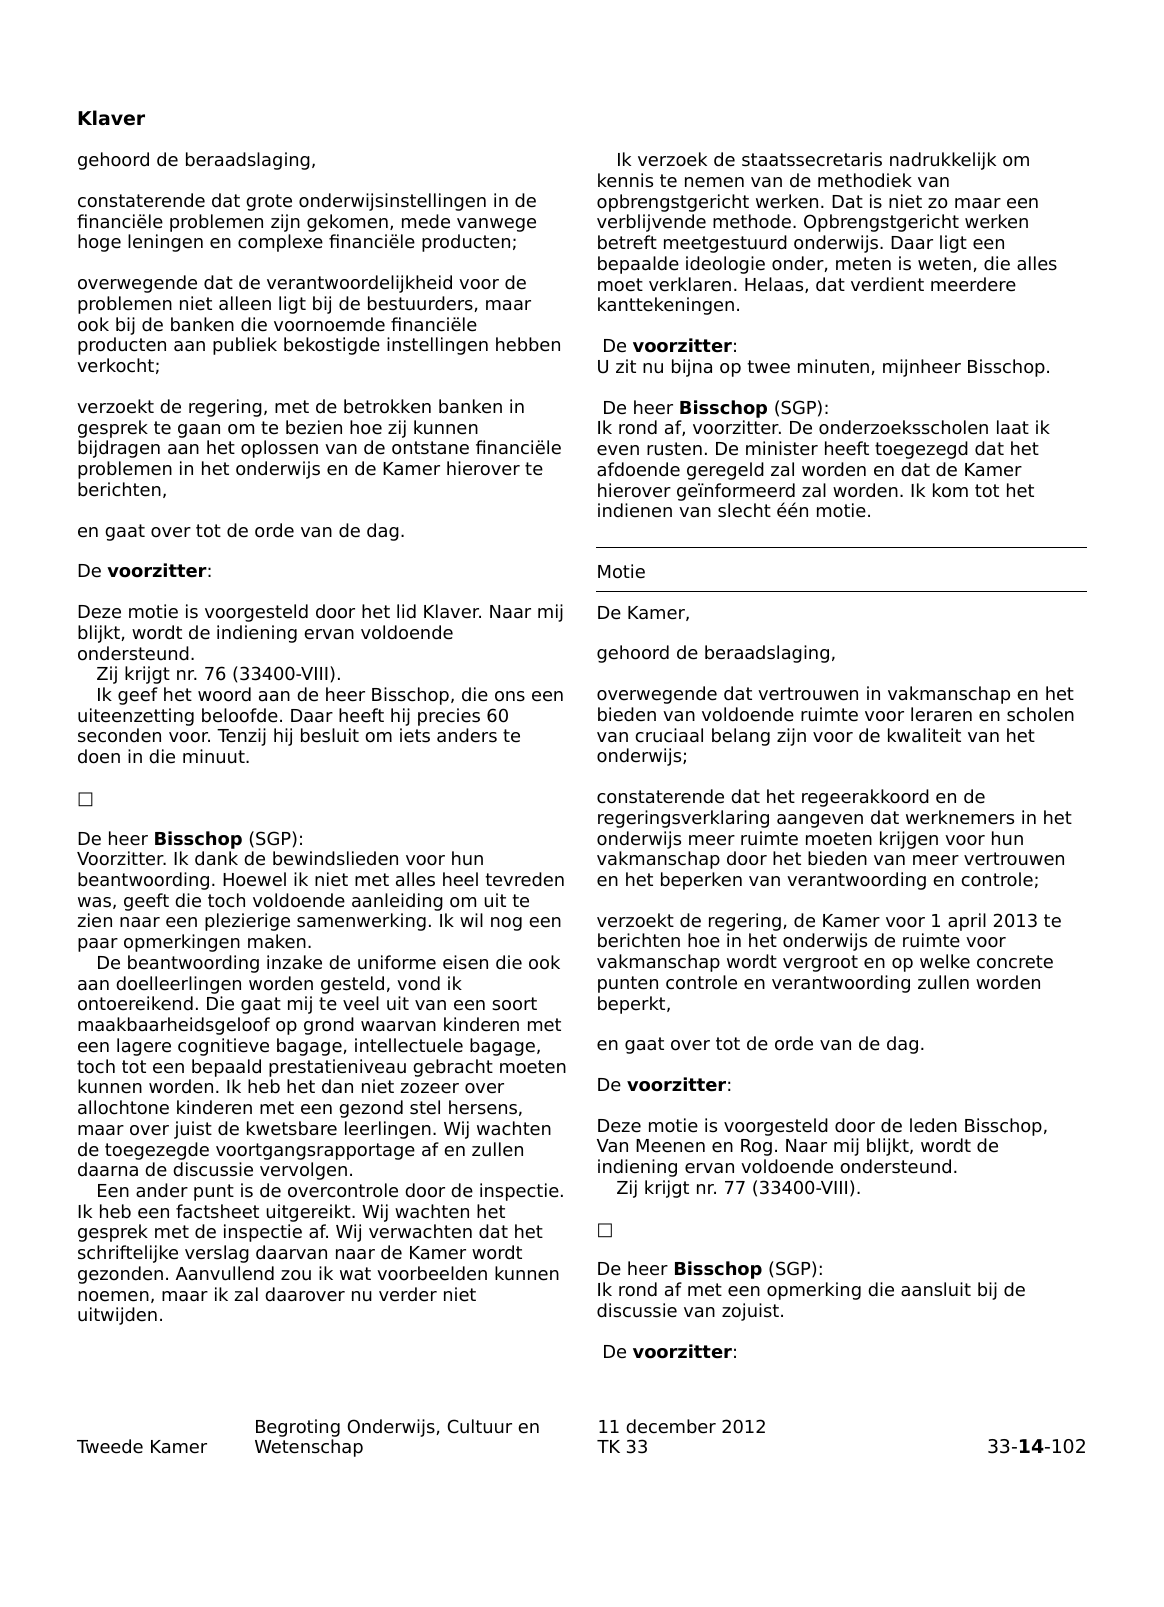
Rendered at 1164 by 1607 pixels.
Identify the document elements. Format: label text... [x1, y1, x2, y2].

text Deze motie is voorgesteld door het lid Klaver. Naar mij blijkt, wordt de indiening ervan voldoende ondersteund. [77, 602, 567, 664]
text constaterende dat het regeerakkoord en de regeringsverklaring aangeven dat werknemers in het onderwijs meer ruimte moeten krijgen voor hun vakmanschap door het bieden van meer vertrouwen en het beperken van verantwoording en controle; [596, 787, 1087, 891]
text U zit nu bijna op twee minuten, mijnheer Bisschop. [596, 357, 1087, 377]
text De heer Bisschop (SGP): [596, 397, 1087, 418]
text en gaat over tot de orde van de dag. [596, 1034, 1087, 1055]
text De Kamer, [596, 602, 1087, 623]
text overwegende dat de verantwoordelijkheid voor de problemen niet alleen ligt bij de bestuurders, maar ook bij de banken die voornoemde financiële producten aan publiek bekostigde instellingen hebben verkocht; [77, 273, 567, 377]
text Zij krijgt nr. 77 (33400-VIII). [596, 1178, 1087, 1198]
text Ik verzoek de staatssecretaris nadrukkelijk om kennis te nemen van de methodiek van opbrengstgericht werken. Dat is niet zo maar een verblijvende methode. Opbrengstgericht werken betreft meetgestuurd onderwijs. Daar ligt een bepaalde ideologie onder, meten is weten, die alles moet verklaren. Helaas, dat verdient meerdere kanttekeningen. [596, 150, 1087, 316]
text gehoord de beraadslaging, [596, 643, 1087, 664]
text De voorzitter: [596, 1075, 1087, 1096]
text Voorzitter. Ik dank de bewindslieden voor hun beantwoording. Hoewel ik niet met alles heel tevreden was, geeft die toch voldoende aanleiding om uit te zien naar een plezierige samenwerking. Ik wil nog een paar opmerkingen maken. [77, 849, 567, 953]
text en gaat over tot de orde van de dag. [77, 520, 567, 541]
text Ik geef het woord aan de heer Bisschop, die ons een uiteenzetting beloofde. Daar heeft hij precies 60 seconden voor. Tenzij hij besluit om iets anders te doen in die minuut. [77, 685, 567, 768]
text verzoekt de regering, de Kamer voor 1 april 2013 te berichten hoe in het onderwijs de ruimte voor vakmanschap wordt vergroot en op welke concrete punten controle en verantwoording zullen worden beperkt, [596, 911, 1087, 1014]
text Een ander punt is de overcontrole door de inspectie. Ik heb een factsheet uitgereikt. Wij wachten het gesprek met de inspectie af. Wij verwachten dat het schriftelijke verslag daarvan naar de Kamer wordt gezonden. Aanvullend zou ik wat voorbeelden kunnen noemen, maar ik zal daarover nu verder niet uitwijden. [77, 1181, 567, 1326]
text constaterende dat grote onderwijsinstellingen in de financiële problemen zijn gekomen, mede vanwege hoge leningen en complexe financiële producten; [77, 191, 567, 253]
text □ [596, 1218, 1087, 1239]
text De heer Bisschop (SGP): [596, 1259, 1087, 1280]
text □ [77, 788, 567, 808]
text Deze motie is voorgesteld door de leden Bisschop, Van Meenen en Rog. Naar mij blijkt, wordt de indiening ervan voldoende ondersteund. [596, 1116, 1087, 1178]
text Ik rond af, voorzitter. De onderzoeksscholen laat ik even rusten. De minister heeft toegezegd dat het afdoende geregeld zal worden en dat de Kamer hierover geïnformeerd zal worden. Ik kom tot het indienen van slecht één motie. [596, 418, 1087, 522]
text De heer Bisschop (SGP): [77, 828, 567, 849]
text verzoekt de regering, met de betrokken banken in gesprek te gaan om te bezien hoe zij kunnen bijdragen aan het oplossen van de ontstane financiële problemen in het onderwijs en de Kamer hierover te berichten, [77, 397, 567, 500]
text De voorzitter: [77, 561, 567, 582]
text Zij krijgt nr. 76 (33400-VIII). [77, 664, 567, 685]
text Ik rond af met een opmerking die aansluit bij de discussie van zojuist. [596, 1280, 1087, 1321]
text De voorzitter: [596, 336, 1087, 357]
text Motie [596, 562, 1087, 582]
text De voorzitter: [596, 1341, 1087, 1362]
text De beantwoording inzake de uniforme eisen die ook aan doelleerlingen worden gesteld, vond ik ontoereikend. Die gaat mij te veel uit van een soort maakbaarheidsgeloof op grond waarvan kinderen met een lagere cognitieve bagage, intellectuele bagage, toch tot een bepaald prestatieniveau gebracht moeten kunnen worden. Ik heb het dan niet zozeer over allochtone kinderen met een gezond stel hersens, maar over juist de kwetsbare leerlingen. Wij wachten de toegezegde voortgangsrapportage af en zullen daarna de discussie vervolgen. [77, 953, 567, 1181]
text gehoord de beraadslaging, [77, 150, 567, 171]
text overwegende dat vertrouwen in vakmanschap en het bieden van voldoende ruimte voor leraren en scholen van cruciaal belang zijn voor de kwaliteit van het onderwijs; [596, 684, 1087, 767]
